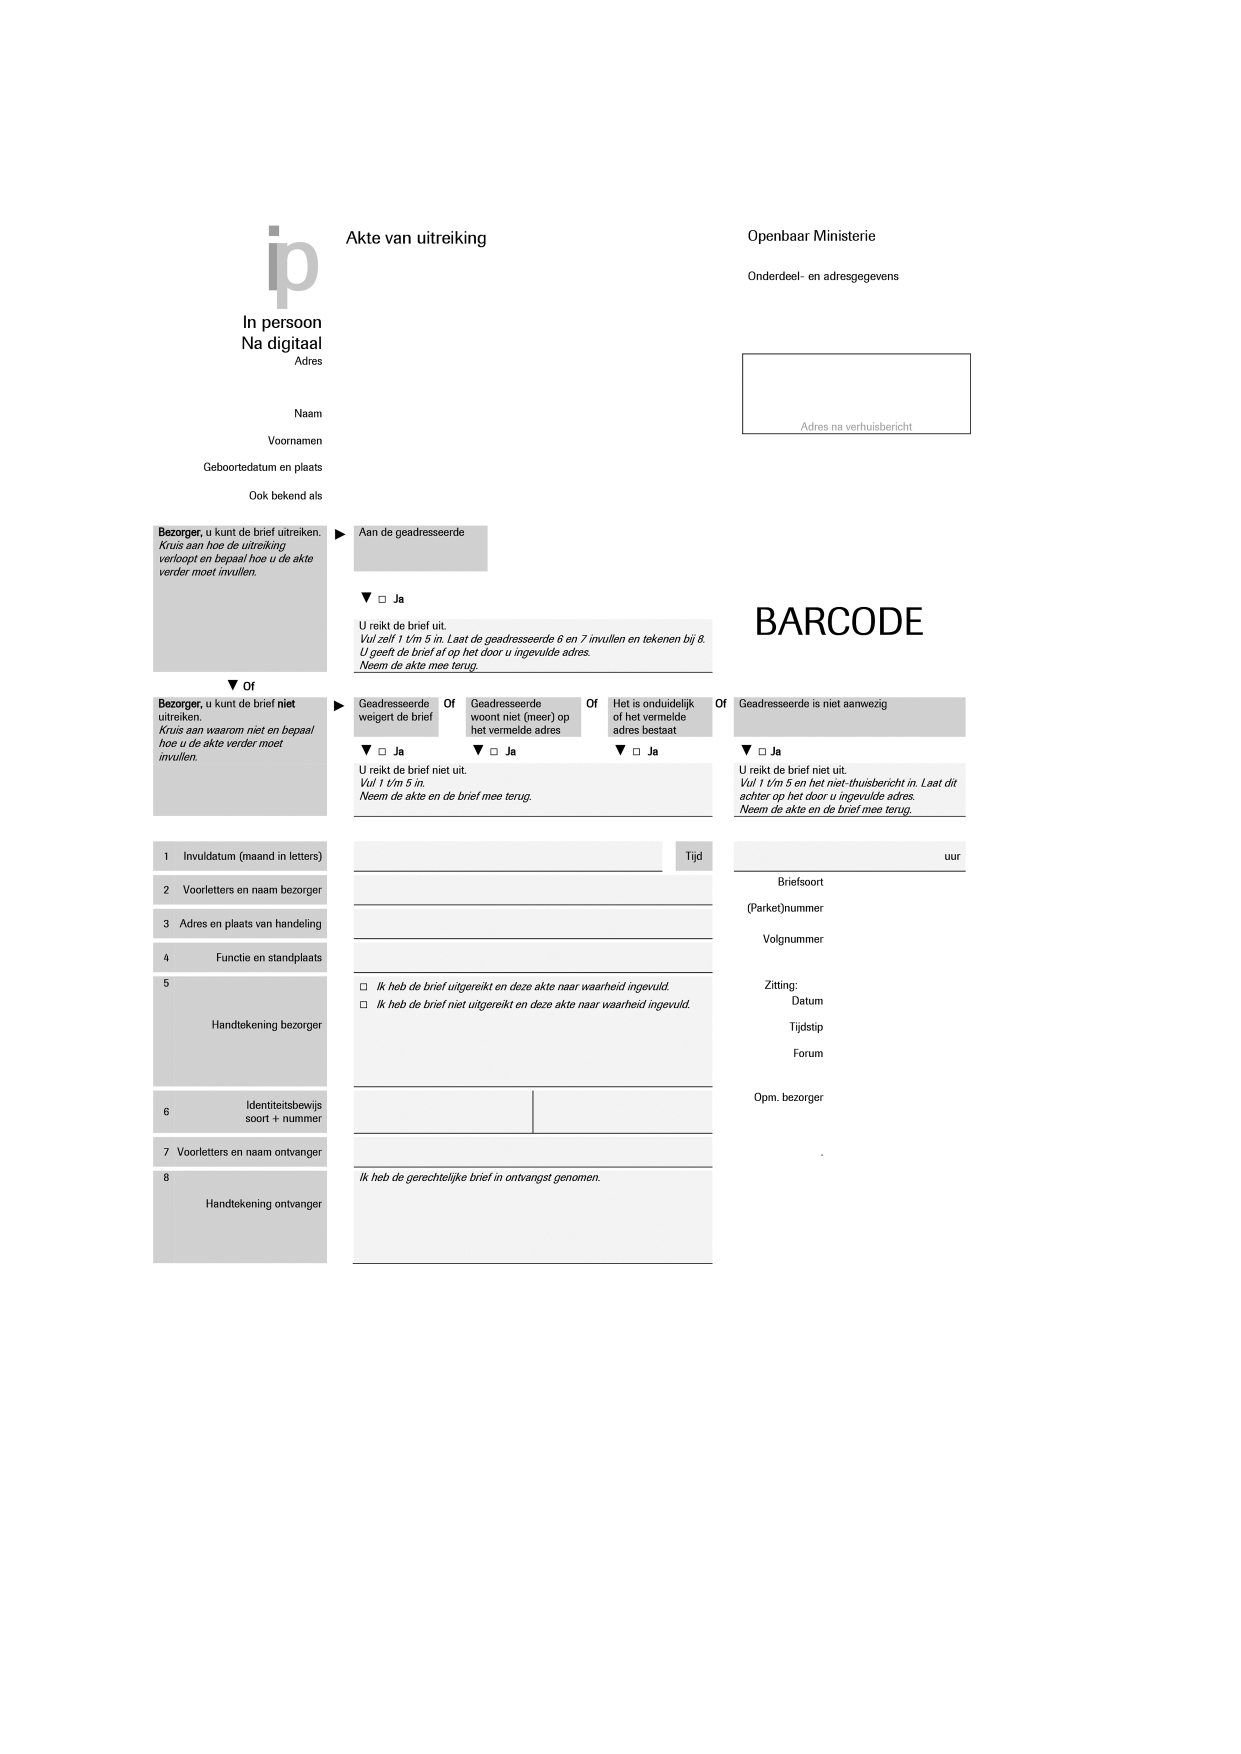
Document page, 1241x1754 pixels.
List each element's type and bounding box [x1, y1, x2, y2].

picture [118, 140, 1004, 1392]
